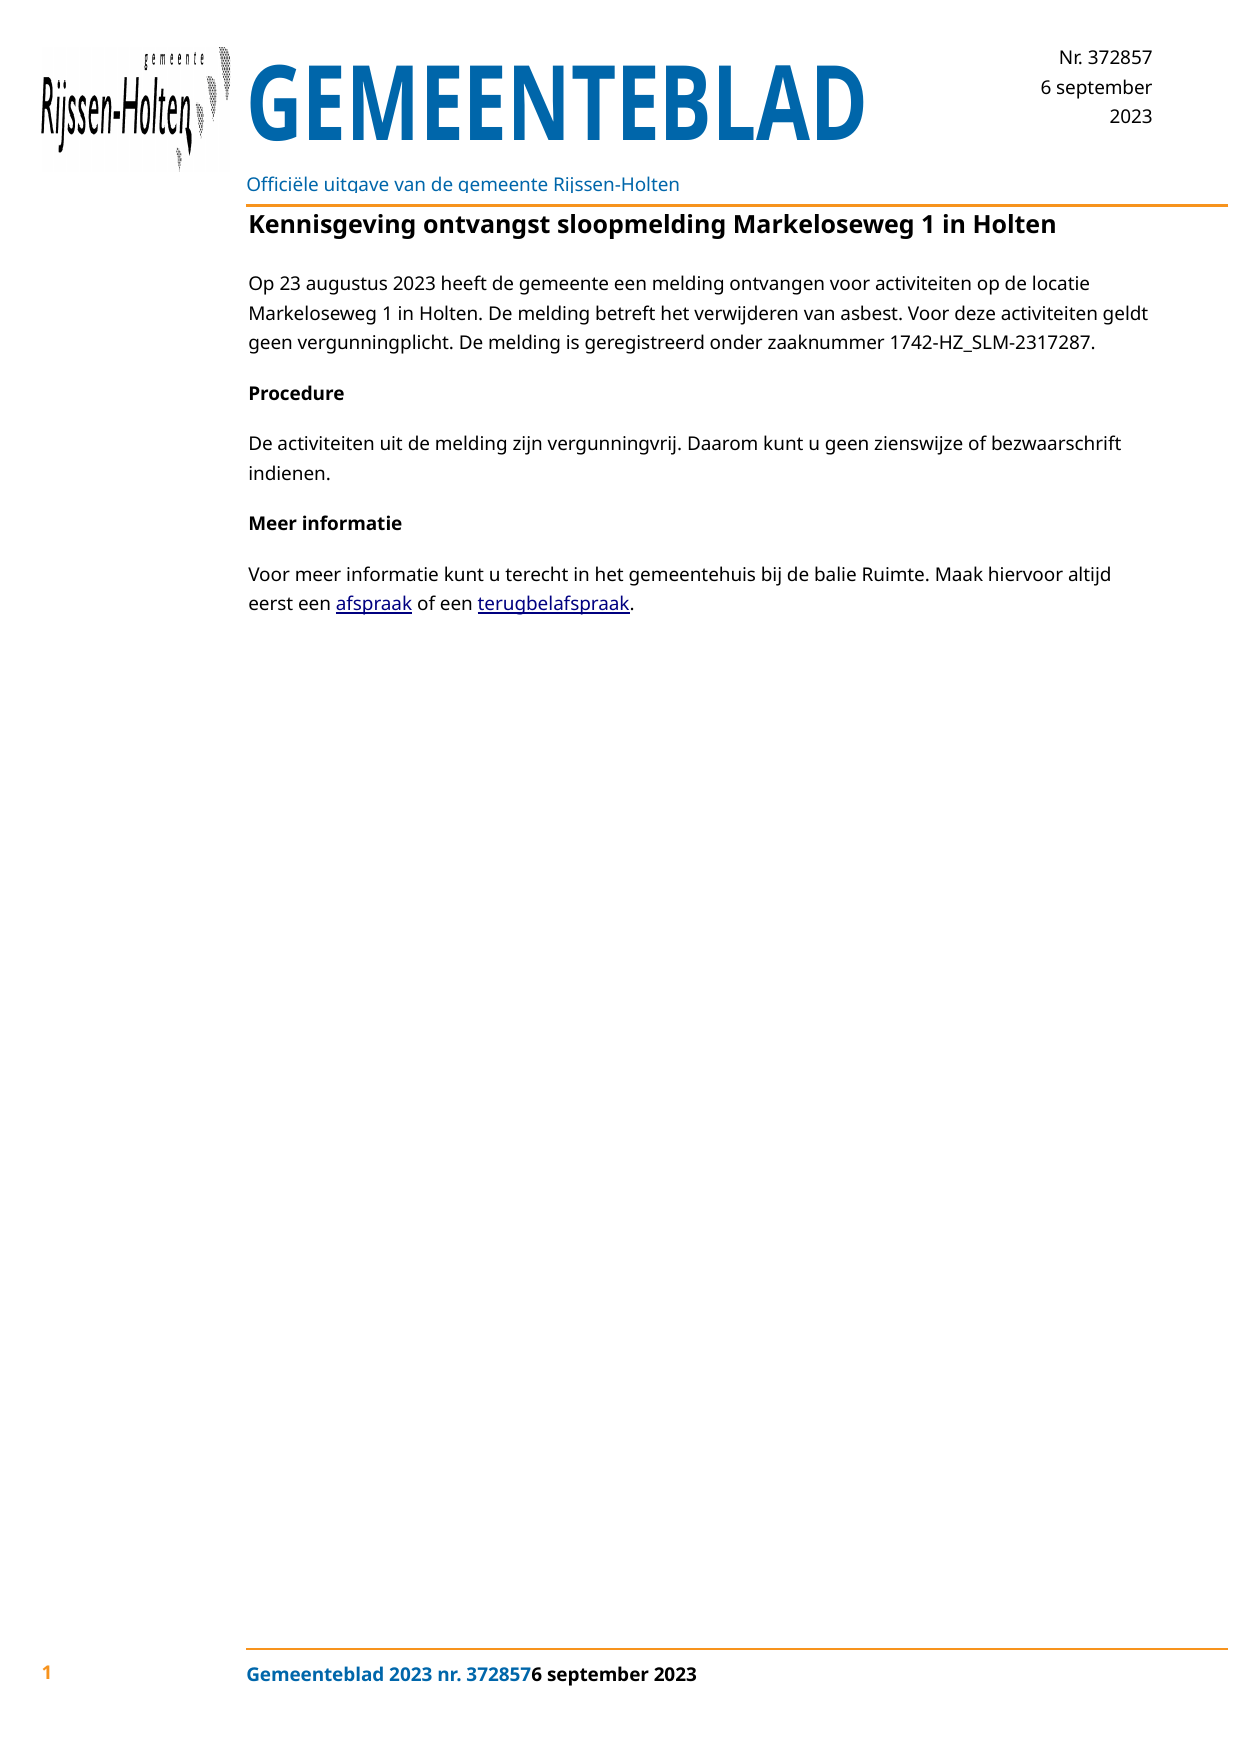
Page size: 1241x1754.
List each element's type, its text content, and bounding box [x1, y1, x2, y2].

text Meer informatie [248, 510, 1152, 536]
text De activiteiten uit de melding zijn vergunningvrij. Daarom kunt u geen zienswijze of bezwaarschrift indienen. [248, 430, 1152, 486]
text Voor meer informatie kunt u terecht in het gemeentehuis bij de balie Ruimte. Maak hiervoor altijd eerst een afspraak of een terugbelafspraak. [248, 561, 1152, 616]
text Kennisgeving ontvangst sloopmelding Markeloseweg 1 in Holten [248, 207, 1152, 241]
picture [41, 47, 231, 172]
text Op 23 augustus 2023 heeft de gemeente een melding ontvangen voor activiteiten op de locatie Markeloseweg 1 in Holten. De melding betreft het verwijderen van asbest. Voor deze activiteiten geldt geen vergunningplicht. De melding is geregistreerd onder zaaknummer 1742-HZ_SLM-2317287. [248, 270, 1152, 355]
text Procedure [248, 380, 1152, 406]
